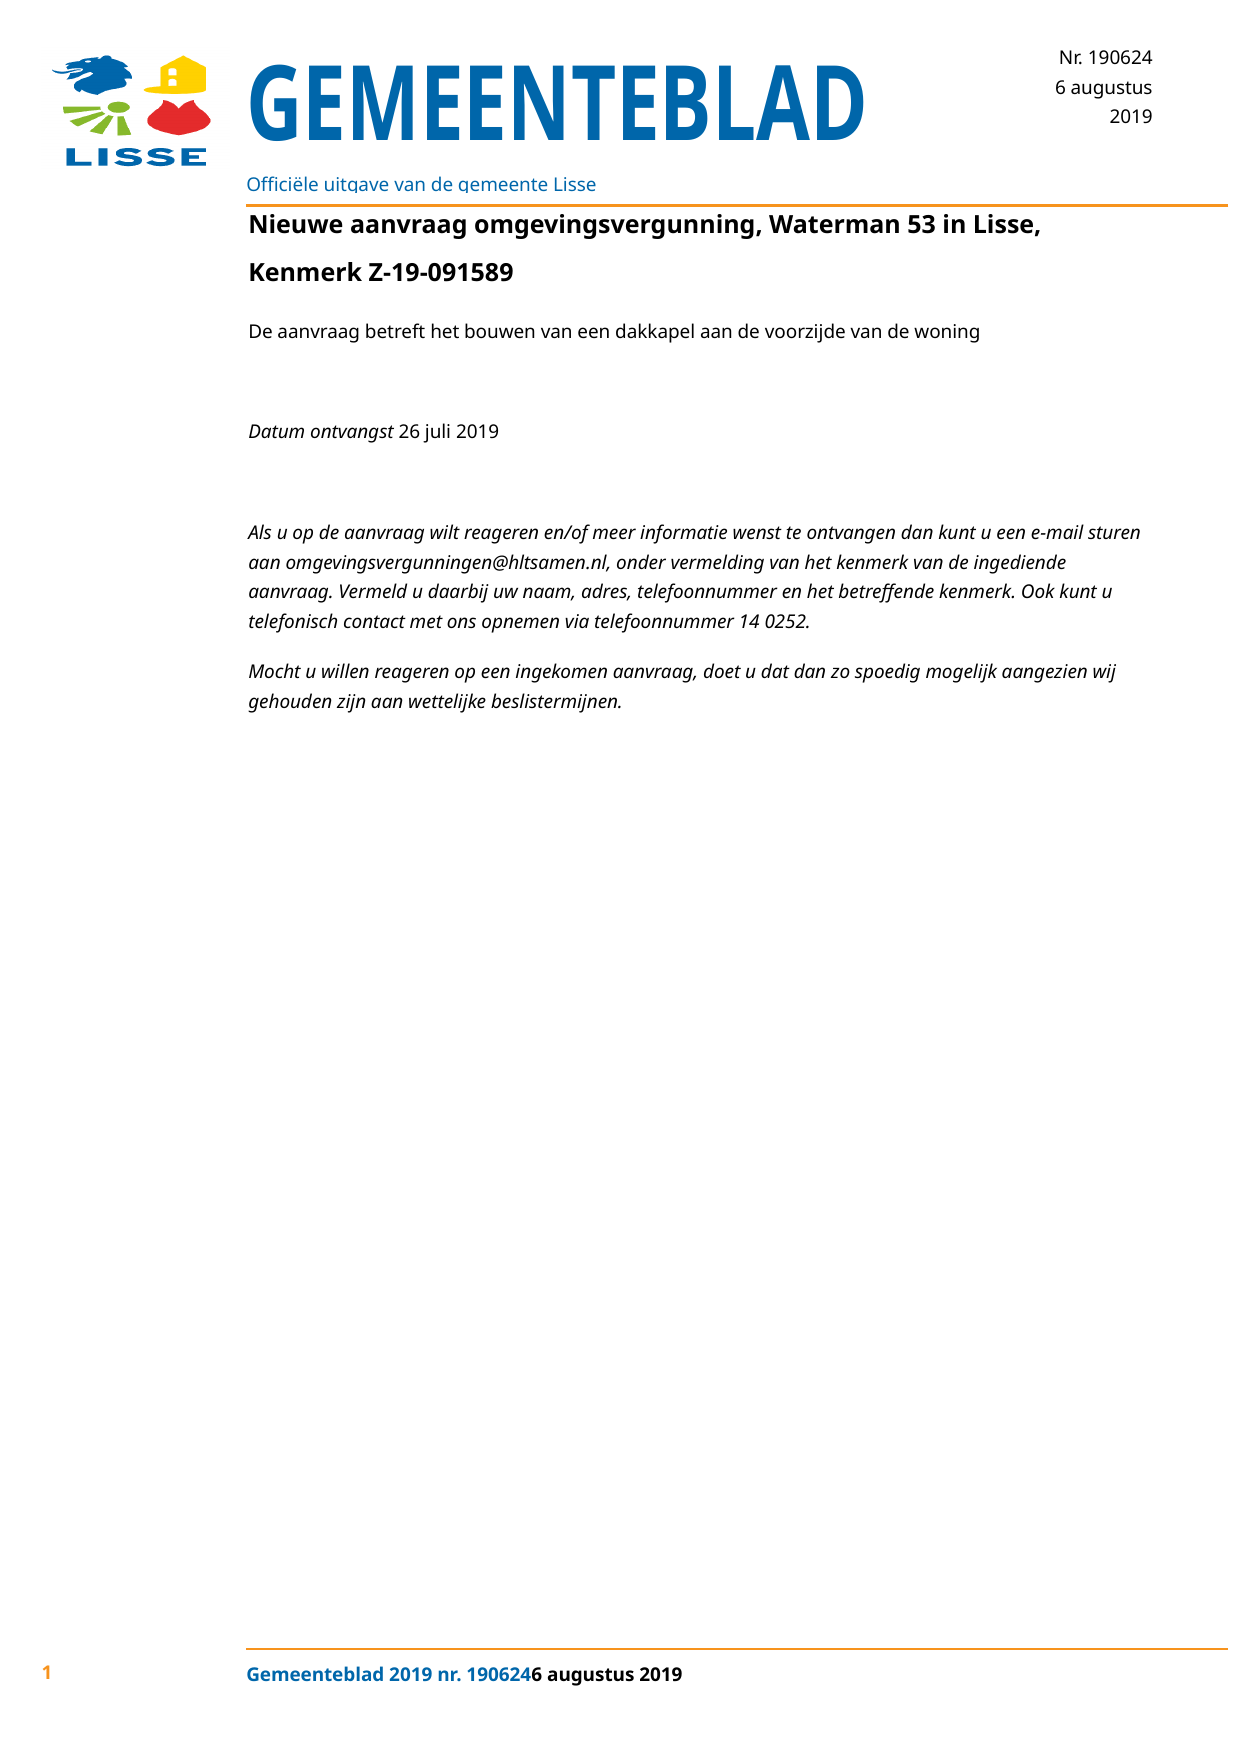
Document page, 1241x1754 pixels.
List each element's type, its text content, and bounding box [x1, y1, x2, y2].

text Datum ontvangst 26 juli 2019 [248, 419, 1152, 444]
picture [41, 47, 231, 172]
text Mocht u willen reageren op een ingekomen aanvraag, doet u dat dan zo spoedig mogelijk aangezien wij gehouden zijn aan wettelijke beslistermijnen. [248, 659, 1152, 714]
text De aanvraag betreft het bouwen van een dakkapel aan de voorzijde van de woning [248, 318, 1152, 344]
text Nieuwe aanvraag omgevingsvergunning, Waterman 53 in Lisse, Kenmerk Z-19-091589 [248, 207, 1152, 288]
text Als u op de aanvraag wilt reageren en/of meer informatie wenst te ontvangen dan kunt u een e-mail sturen aan omgevingsvergunningen@hltsamen.nl, onder vermelding van het kenmerk van de ingediende aanvraag. Vermeld u daarbij uw naam, adres, telefoonnummer en het betreffende kenmerk. Ook kunt u telefonisch contact met ons opnemen via telefoonnummer 14 0252. [248, 519, 1152, 634]
